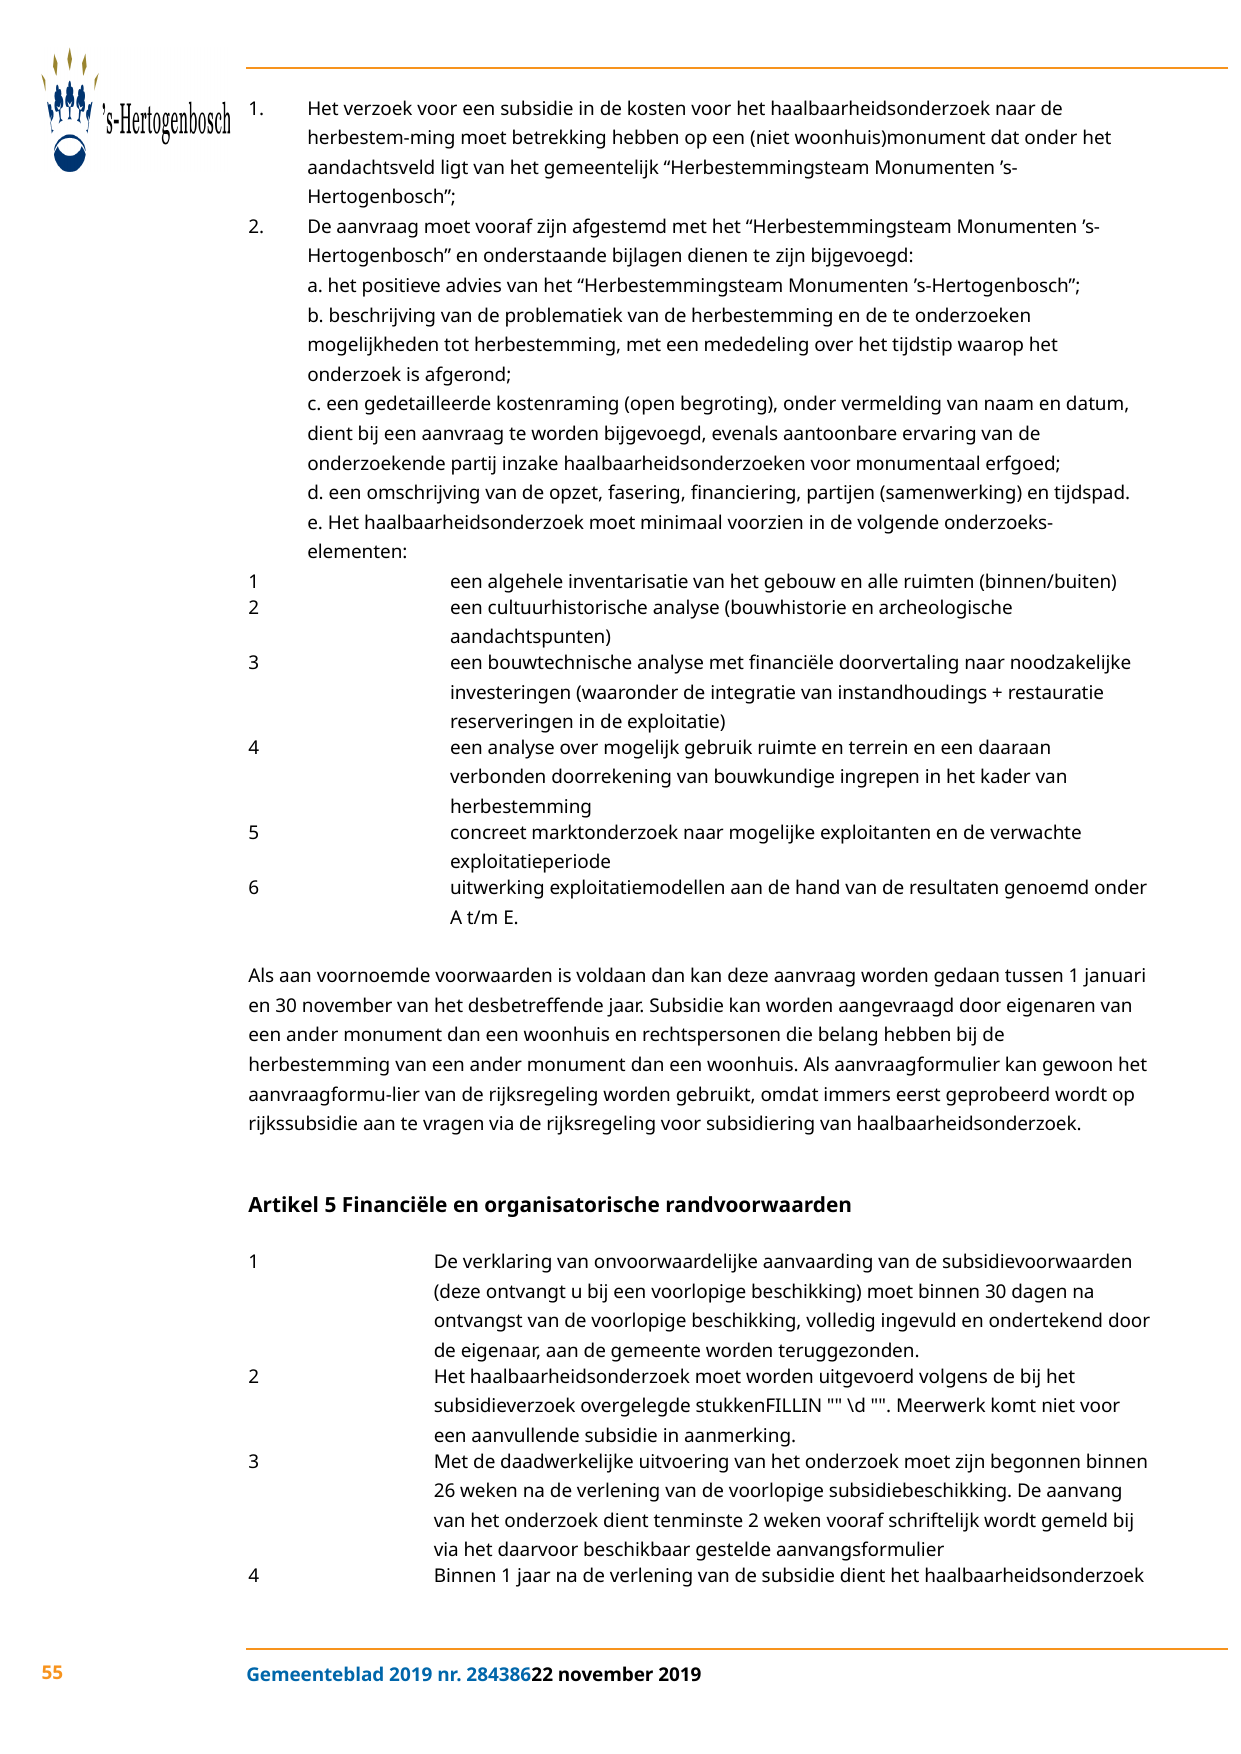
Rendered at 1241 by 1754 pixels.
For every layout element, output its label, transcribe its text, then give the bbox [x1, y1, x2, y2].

table_cell een bouwtechnische analyse met financiële doorvertaling naar noodzakelijke investeringen (waaronder de integratie van instandhoudings + restauratie reserveringen in de exploitatie) [450, 649, 1152, 734]
table_cell 2 [248, 1363, 433, 1448]
picture [41, 47, 231, 172]
table_header 1 [248, 568, 450, 594]
table_cell Binnen 1 jaar na de verlening van de subsidie dient het haalbaarheidsonderzoek [434, 1563, 1152, 1588]
table_cell 5 [248, 819, 450, 874]
table_header De verklaring van onvoorwaardelijke aanvaarding van de subsidievoorwaarden (deze ontvangt u bij een voorlopige beschikking) moet binnen 30 dagen na ontvangst van de voorlopige beschikking, volledig ingevuld en ondertekend door de eigenaar, aan de gemeente worden teruggezonden. [434, 1249, 1152, 1363]
text Artikel 5 Financiële en organisatorische randvoorwaarden [248, 1190, 1152, 1219]
table_header 1 [248, 1249, 433, 1363]
text Als aan voornoemde voorwaarden is voldaan dan kan deze aanvraag worden gedaan tussen 1 januari en 30 november van het desbetreffende jaar. Subsidie kan worden aangevraagd door eigenaren van een ander monument dan een woonhuis en rechtspersonen die belang hebben bij de herbestemming van een ander monument dan een woonhuis. Als aanvraagformulier kan gewoon het aanvraagformu-lier van de rijksregeling worden gebruikt, omdat immers eerst geprobeerd wordt op rijkssubsidie aan te vragen via de rijksregeling voor subsidiering van haalbaarheidsonderzoek. [248, 962, 1152, 1136]
list e. Het haalbaarheidsonderzoek moet minimaal voorzien in de volgende onderzoeks-elementen: [248, 509, 1152, 564]
table_cell concreet marktonderzoek naar mogelijke exploitanten en de verwachte exploitatieperiode [450, 819, 1152, 874]
list Het verzoek voor een subsidie in de kosten voor het haalbaarheidsonderzoek naar de herbestem-ming moet betrekking hebben op een (niet woonhuis)monument dat onder het aandachtsveld ligt van het gemeentelijk “Herbestemmingsteam Monumenten ’s-Hertogenbosch”; [248, 95, 1152, 209]
table_cell een analyse over mogelijk gebruik ruimte en terrein en een daaraan verbonden doorrekening van bouwkundige ingrepen in het kader van herbestemming [450, 734, 1152, 819]
table_cell 3 [248, 1448, 433, 1562]
table_cell Het haalbaarheidsonderzoek moet worden uitgevoerd volgens de bij het subsidieverzoek overgelegde stukkenFILLIN "" \d "". Meerwerk komt niet voor een aanvullende subsidie in aanmerking. [434, 1363, 1152, 1448]
table_cell uitwerking exploitatiemodellen aan de hand van de resultaten genoemd onder A t/m E. [450, 874, 1152, 930]
list d. een omschrijving van de opzet, fasering, financiering, partijen (samenwerking) en tijdspad. [248, 479, 1152, 505]
table_cell 4 [248, 1563, 433, 1588]
table_cell Met de daadwerkelijke uitvoering van het onderzoek moet zijn begonnen binnen 26 weken na de verlening van de voorlopige subsidiebeschikking. De aanvang van het onderzoek dient tenminste 2 weken vooraf schriftelijk wordt gemeld bij via het daarvoor beschikbaar gestelde aanvangsformulier [434, 1448, 1152, 1562]
table_cell 6 [248, 874, 450, 930]
table_cell 2 [248, 594, 450, 649]
list a. het positieve advies van het “Herbestemmingsteam Monumenten ’s-Hertogenbosch”; [248, 272, 1152, 298]
table_cell 3 [248, 649, 450, 734]
table_cell een cultuurhistorische analyse (bouwhistorie en archeologische aandachtspunten) [450, 594, 1152, 649]
table_header een algehele inventarisatie van het gebouw en alle ruimten (binnen/buiten) [450, 568, 1152, 594]
table_cell 4 [248, 734, 450, 819]
list b. beschrijving van de problematiek van de herbestemming en de te onderzoeken mogelijkheden tot herbestemming, met een mededeling over het tijdstip waarop het onderzoek is afgerond; [248, 302, 1152, 387]
list c. een gedetailleerde kostenraming (open begroting), onder vermelding van naam en datum, dient bij een aanvraag te worden bijgevoegd, evenals aantoonbare ervaring van de onderzoekende partij inzake haalbaarheidsonderzoeken voor monumentaal erfgoed; [248, 391, 1152, 476]
list De aanvraag moet vooraf zijn afgestemd met het “Herbestemmingsteam Monumenten ’s-Hertogenbosch” en onderstaande bijlagen dienen te zijn bijgevoegd: [248, 213, 1152, 268]
